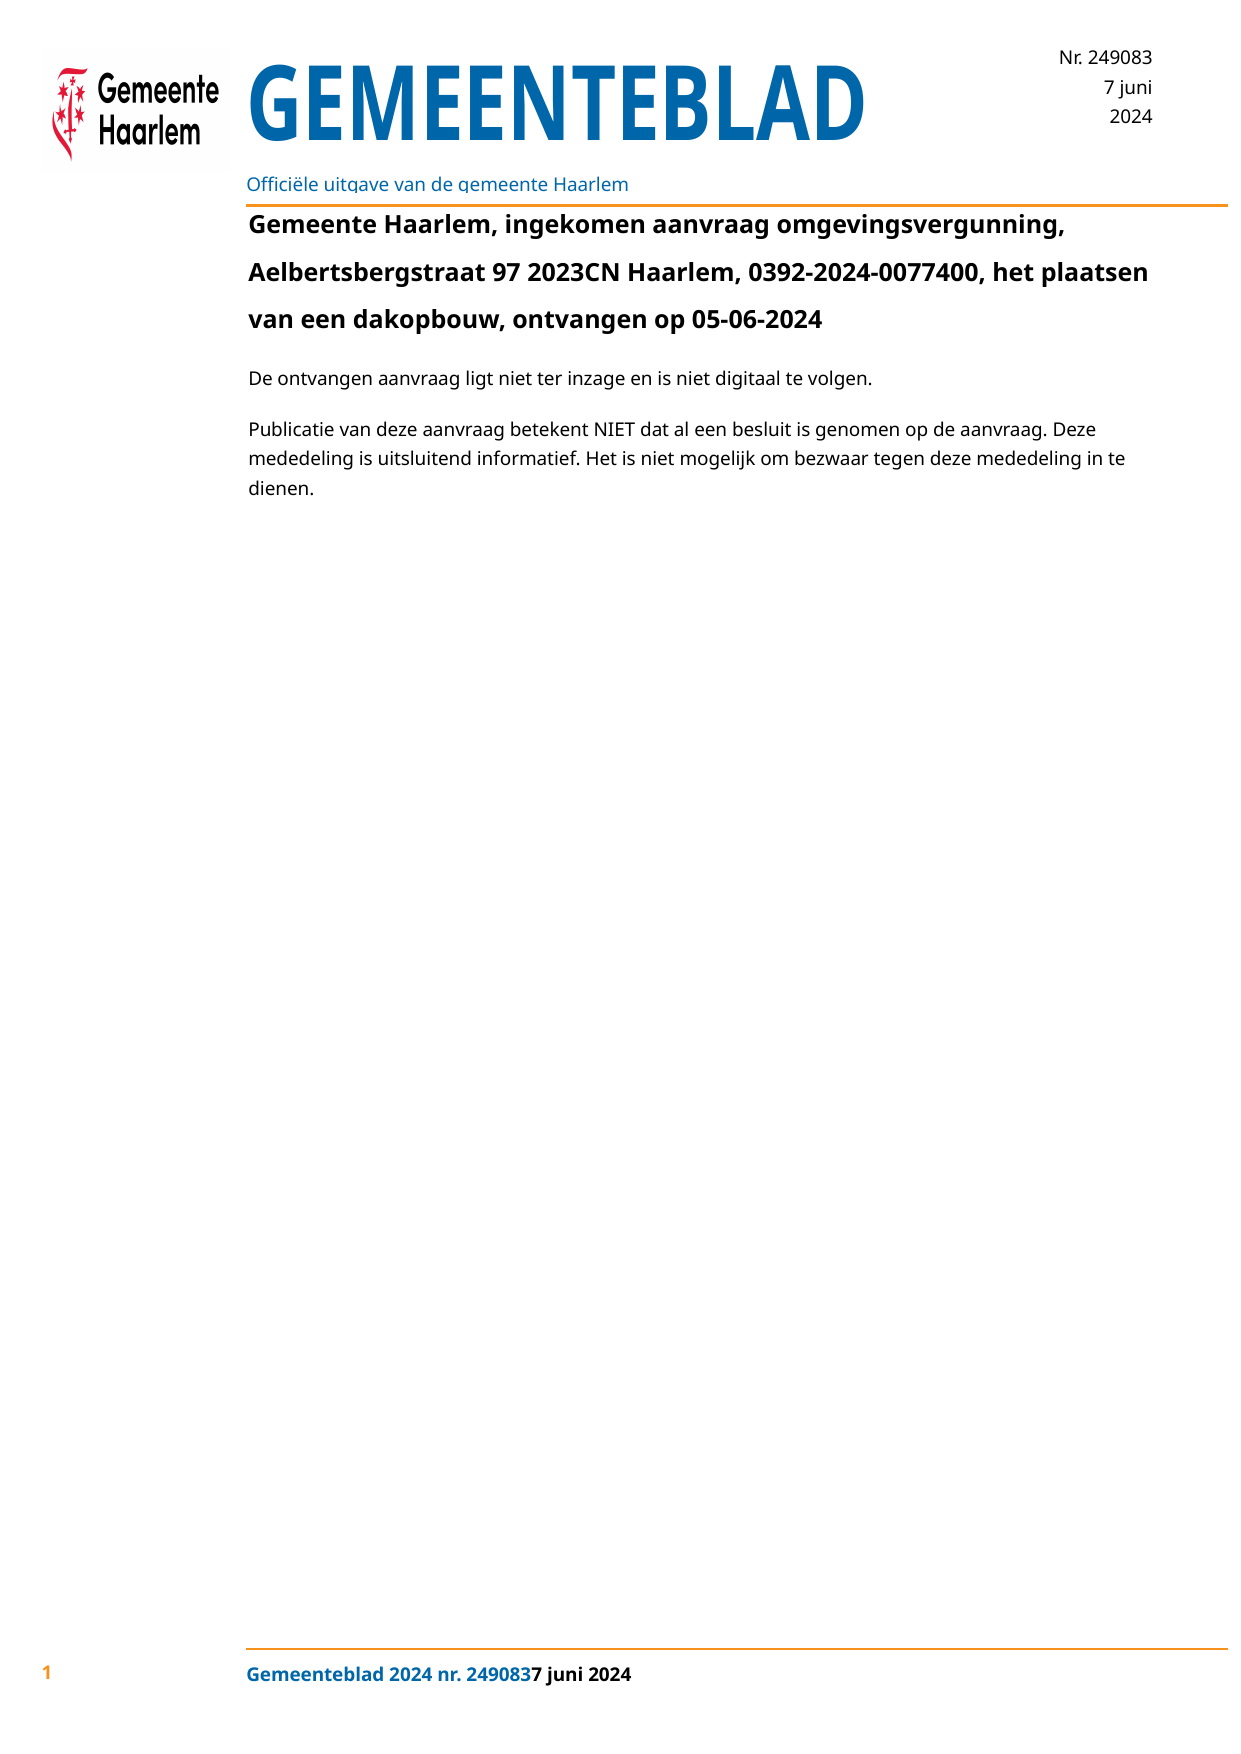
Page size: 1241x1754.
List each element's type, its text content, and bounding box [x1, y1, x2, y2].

text De ontvangen aanvraag ligt niet ter inzage en is niet digitaal te volgen. [248, 366, 1152, 391]
picture [41, 47, 231, 172]
text Gemeente Haarlem, ingekomen aanvraag omgevingsvergunning, Aelbertsbergstraat 97 2023CN Haarlem, 0392-2024-0077400, het plaatsen van een dakopbouw, ontvangen op 05-06-2024 [248, 207, 1152, 336]
text Publicatie van deze aanvraag betekent NIET dat al een besluit is genomen op de aanvraag. Deze mededeling is uitsluitend informatief. Het is niet mogelijk om bezwaar tegen deze mededeling in te dienen. [248, 416, 1152, 501]
